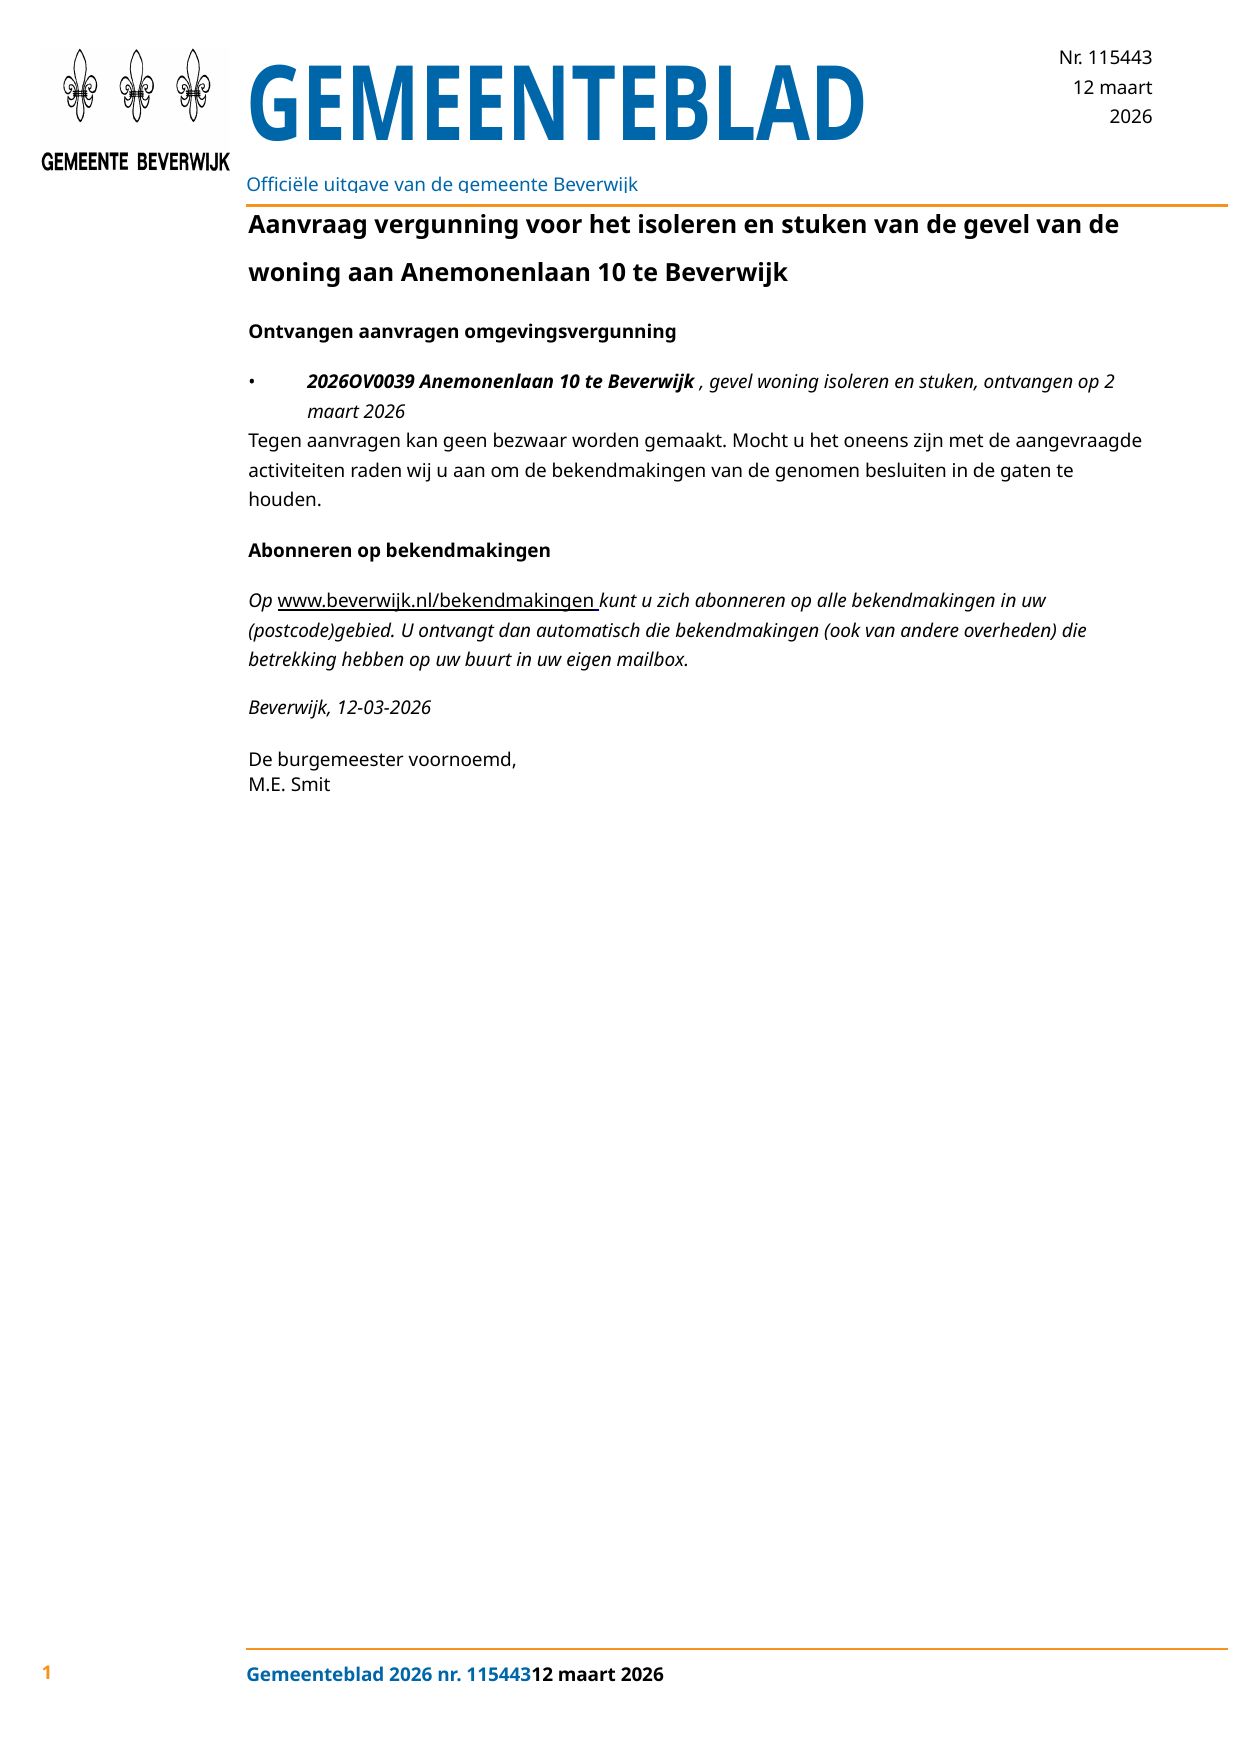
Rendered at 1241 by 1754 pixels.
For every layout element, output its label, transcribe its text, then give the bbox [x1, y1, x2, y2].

text Aanvraag vergunning voor het isoleren en stuken van de gevel van de woning aan Anemonenlaan 10 te Beverwijk [248, 207, 1152, 288]
text M.E. Smit [248, 772, 1152, 797]
text Ontvangen aanvragen omgevingsvergunning [248, 318, 1152, 344]
picture [41, 47, 231, 172]
text Abonneren op bekendmakingen [248, 537, 1152, 563]
text Beverwijk, 12-03-2026 [248, 694, 1152, 720]
text Op www.beverwijk.nl/bekendmakingen kunt u zich abonneren op alle bekendmakingen in uw (postcode)gebied. U ontvangt dan automatisch die bekendmakingen (ook van andere overheden) die betrekking hebben op uw buurt in uw eigen mailbox. [248, 587, 1152, 672]
text De burgemeester voornoemd, [248, 746, 1152, 772]
list 2026OV0039 Anemonenlaan 10 te Beverwijk , gevel woning isoleren en stuken, ontvangen op 2 maart 2026 [248, 368, 1152, 424]
text Tegen aanvragen kan geen bezwaar worden gemaakt. Mocht u het oneens zijn met de aangevraagde activiteiten raden wij u aan om de bekendmakingen van de genomen besluiten in de gaten te houden. [248, 427, 1152, 512]
